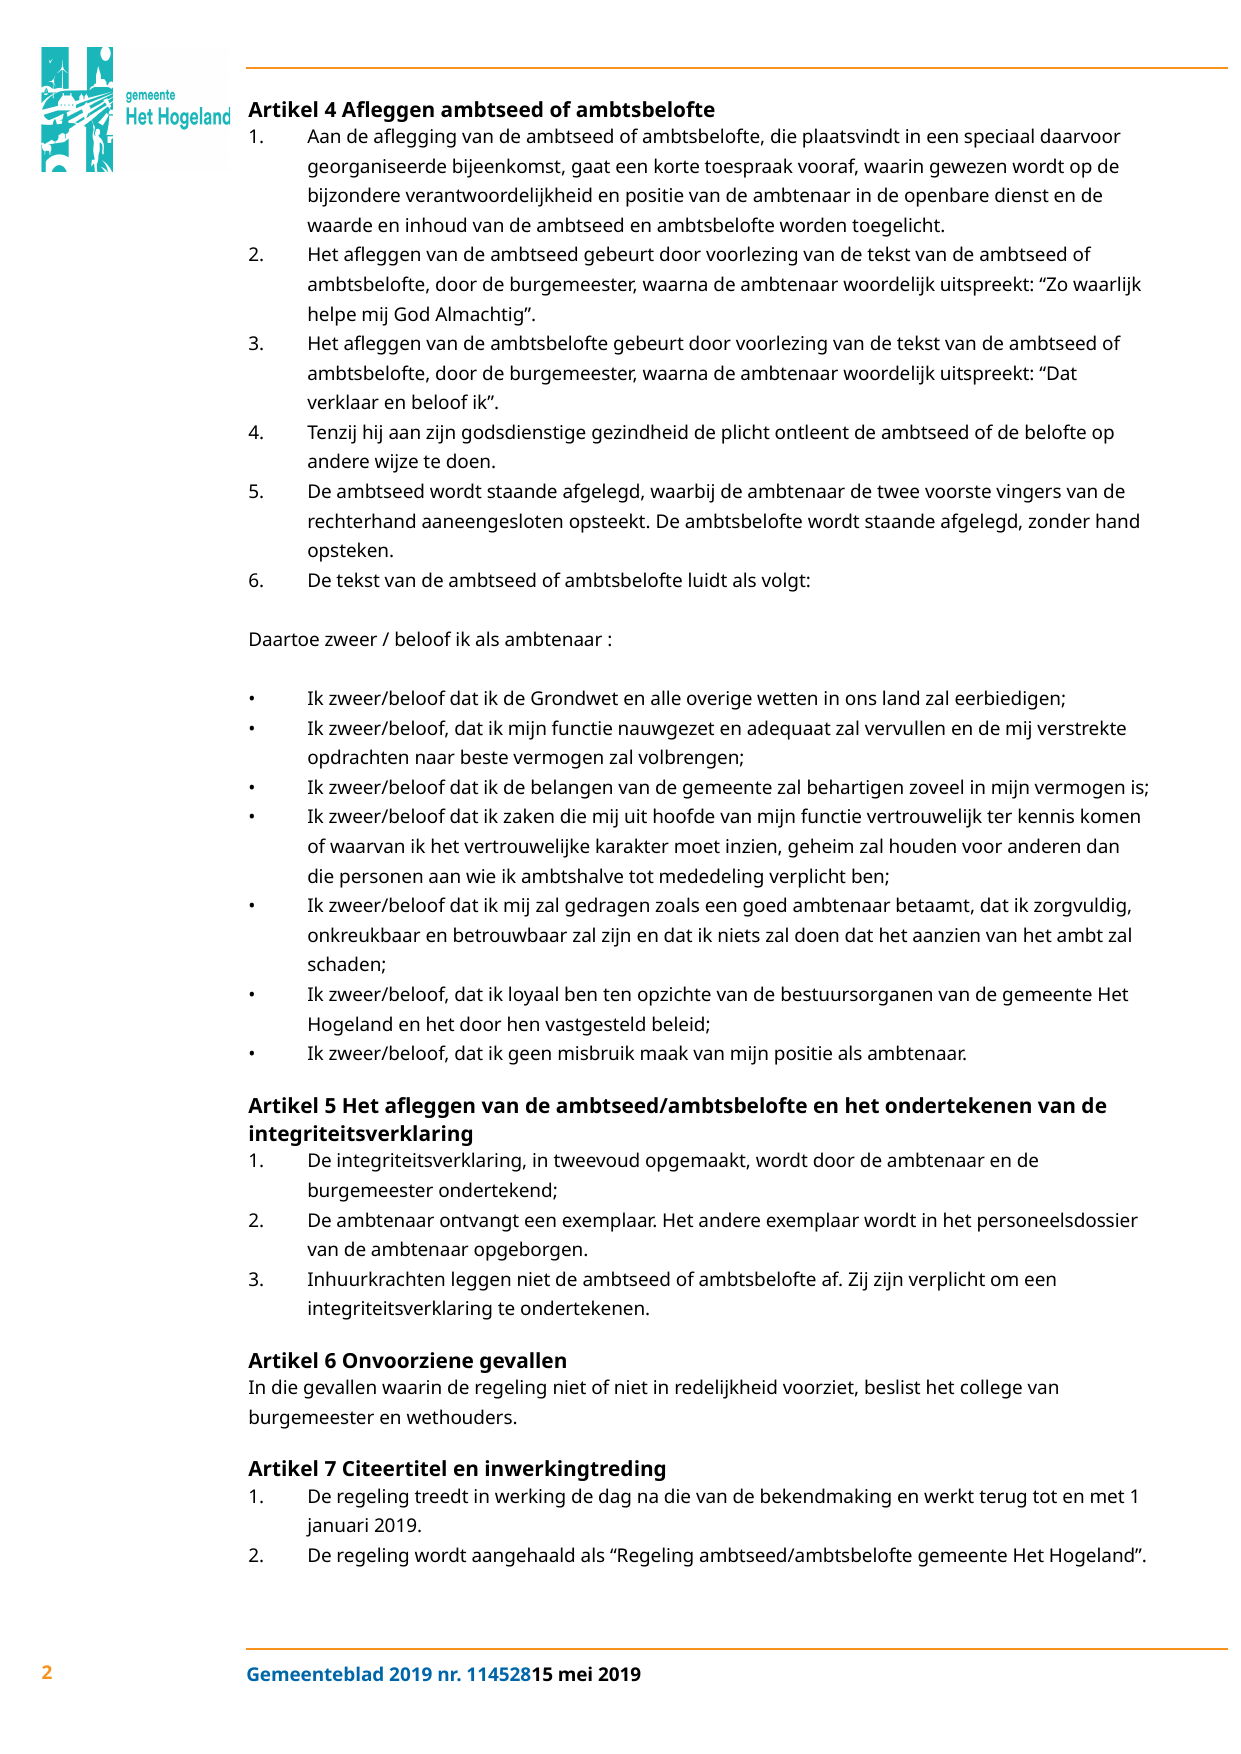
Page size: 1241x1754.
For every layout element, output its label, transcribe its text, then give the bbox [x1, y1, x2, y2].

list Het afleggen van de ambtsbelofte gebeurt door voorlezing van de tekst van de ambtseed of ambtsbelofte, door de burgemeester, waarna de ambtenaar woordelijk uitspreekt: “Dat verklaar en beloof ik”. [248, 330, 1152, 415]
list De integriteitsverklaring, in tweevoud opgemaakt, wordt door de ambtenaar en de burgemeester ondertekend; [248, 1148, 1152, 1203]
list Ik zweer/beloof, dat ik loyaal ben ten opzichte van de bestuursorganen van de gemeente Het Hogeland en het door hen vastgesteld beleid; [248, 981, 1152, 1036]
list Het afleggen van de ambtseed gebeurt door voorlezing van de tekst van de ambtseed of ambtsbelofte, door de burgemeester, waarna de ambtenaar woordelijk uitspreekt: “Zo waarlijk helpe mij God Almachtig”. [248, 242, 1152, 326]
list Tenzij hij aan zijn godsdienstige gezindheid de plicht ontleent de ambtseed of de belofte op andere wijze te doen. [248, 419, 1152, 474]
list Ik zweer/beloof dat ik de Grondwet en alle overige wetten in ons land zal eerbiedigen; [248, 685, 1152, 711]
text Daartoe zweer / beloof ik als ambtenaar : [248, 626, 1152, 652]
list Ik zweer/beloof, dat ik mijn functie nauwgezet en adequaat zal vervullen en de mij verstrekte opdrachten naar beste vermogen zal volbrengen; [248, 715, 1152, 770]
text Artikel 5 Het afleggen van de ambtseed/ambtsbelofte en het ondertekenen van de integriteitsverklaring [248, 1091, 1152, 1148]
list De tekst van de ambtseed of ambtsbelofte luidt als volgt: [248, 567, 1152, 593]
list Inhuurkrachten leggen niet de ambtseed of ambtsbelofte af. Zij zijn verplicht om een integriteitsverklaring te ondertekenen. [248, 1266, 1152, 1321]
list Ik zweer/beloof dat ik de belangen van de gemeente zal behartigen zoveel in mijn vermogen is; [248, 774, 1152, 800]
text Artikel 4 Afleggen ambtseed of ambtsbelofte [248, 95, 1152, 123]
text In die gevallen waarin de regeling niet of niet in redelijkheid voorziet, beslist het college van burgemeester en wethouders. [248, 1374, 1152, 1430]
list De ambtenaar ontvangt een exemplaar. Het andere exemplaar wordt in het personeelsdossier van de ambtenaar opgeborgen. [248, 1207, 1152, 1262]
list De ambtseed wordt staande afgelegd, waarbij de ambtenaar de twee voorste vingers van de rechterhand aaneengesloten opsteekt. De ambtsbelofte wordt staande afgelegd, zonder hand opsteken. [248, 478, 1152, 563]
list Ik zweer/beloof, dat ik geen misbruik maak van mijn positie als ambtenaar. [248, 1040, 1152, 1066]
list De regeling treedt in werking de dag na die van de bekendmaking en werkt terug tot en met 1 januari 2019. [248, 1483, 1152, 1538]
picture [41, 47, 231, 172]
list Aan de aflegging van de ambtseed of ambtsbelofte, die plaatsvindt in een speciaal daarvoor georganiseerde bijeenkomst, gaat een korte toespraak vooraf, waarin gewezen wordt op de bijzondere verantwoordelijkheid en positie van de ambtenaar in de openbare dienst en de waarde en inhoud van de ambtseed en ambtsbelofte worden toegelicht. [248, 123, 1152, 238]
list Ik zweer/beloof dat ik mij zal gedragen zoals een goed ambtenaar betaamt, dat ik zorgvuldig, onkreukbaar en betrouwbaar zal zijn en dat ik niets zal doen dat het aanzien van het ambt zal schaden; [248, 892, 1152, 977]
text Artikel 7 Citeertitel en inwerkingtreding [248, 1454, 1152, 1483]
list Ik zweer/beloof dat ik zaken die mij uit hoofde van mijn functie vertrouwelijk ter kennis komen of waarvan ik het vertrouwelijke karakter moet inzien, geheim zal houden voor anderen dan die personen aan wie ik ambtshalve tot mededeling verplicht ben; [248, 804, 1152, 888]
text Artikel 6 Onvoorziene gevallen [248, 1346, 1152, 1374]
list De regeling wordt aangehaald als “Regeling ambtseed/ambtsbelofte gemeente Het Hogeland”. [248, 1542, 1152, 1568]
